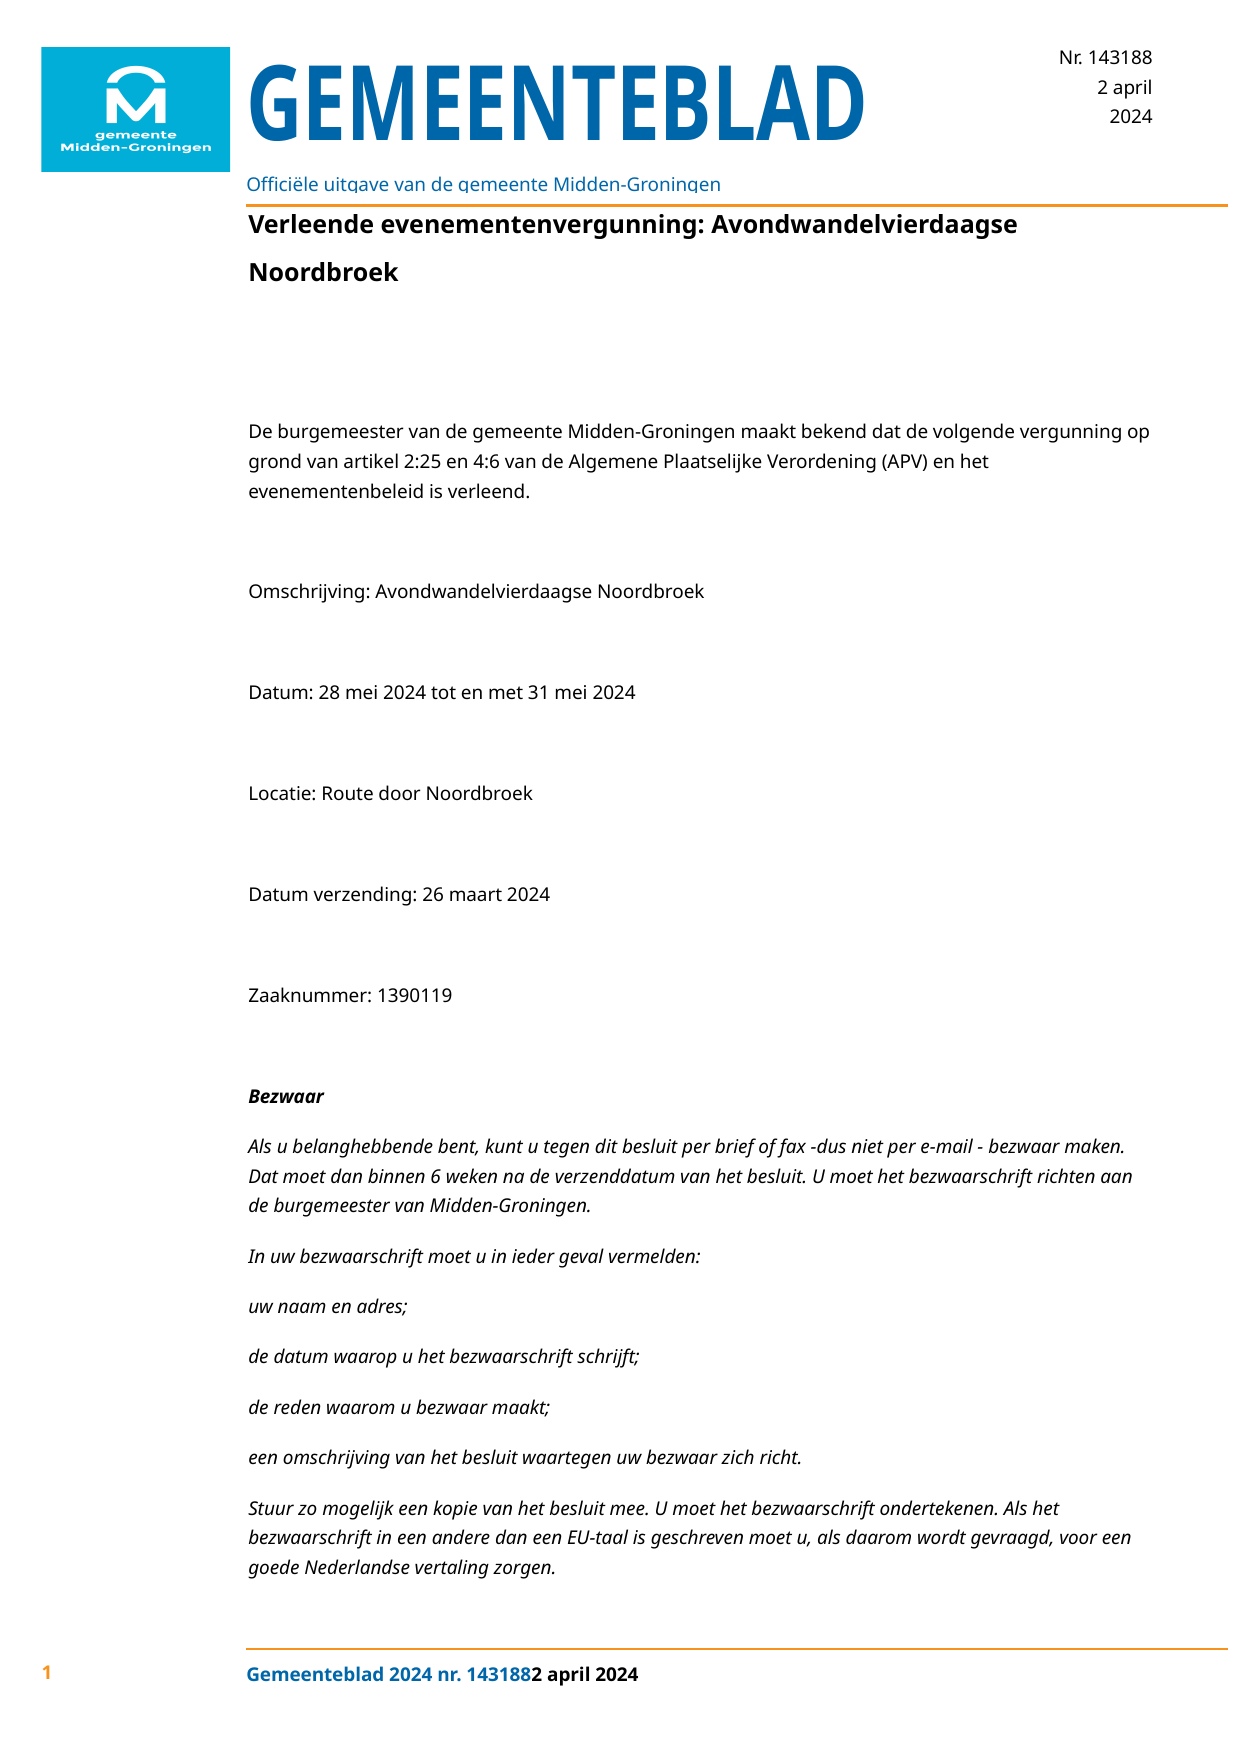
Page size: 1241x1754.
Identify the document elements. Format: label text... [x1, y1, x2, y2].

picture [107, 89, 165, 122]
text In uw bezwaarschrift moet u in ieder geval vermelden: [248, 1243, 1152, 1269]
text de reden waarom u bezwaar maakt; [248, 1394, 1152, 1420]
text uw naam en adres; [248, 1293, 1152, 1319]
text de datum waarop u het bezwaarschrift schrijft; [248, 1344, 1152, 1369]
text Locatie: Route door Noordbroek [248, 780, 1152, 806]
text een omschrijving van het besluit waartegen uw bezwaar zich richt. [248, 1444, 1152, 1470]
text Datum: 28 mei 2024 tot en met 31 mei 2024 [248, 679, 1152, 705]
text Omschrijving: Avondwandelvierdaagse Noordbroek [248, 579, 1152, 604]
text Bezwaar [248, 1083, 1152, 1109]
text Zaaknummer: 1390119 [248, 982, 1152, 1008]
text Datum verzending: 26 maart 2024 [248, 881, 1152, 907]
text De burgemeester van de gemeente Midden-Groningen maakt bekend dat de volgende vergunning op grond van artikel 2:25 en 4:6 van de Algemene Plaatselijke Verordening (APV) en het evenementenbeleid is verleend. [248, 419, 1152, 504]
text Stuur zo mogelijk een kopie van het besluit mee. U moet het bezwaarschrift ondertekenen. Als het bezwaarschrift in een andere dan een EU-taal is geschreven moet u, als daarom wordt gevraagd, voor een goede Nederlandse vertaling zorgen. [248, 1495, 1152, 1580]
picture [108, 66, 164, 82]
picture [184, 146, 190, 153]
text Verleende evenementenvergunning: Avondwandelvierdaagse Noordbroek [248, 207, 1152, 288]
text Als u belanghebbende bent, kunt u tegen dit besluit per brief of fax -dus niet per e-mail - bezwaar maken. Dat moet dan binnen 6 weken na de verzenddatum van het besluit. U moet het bezwaarschrift richten aan de burgemeester van Midden-Groningen. [248, 1133, 1152, 1218]
